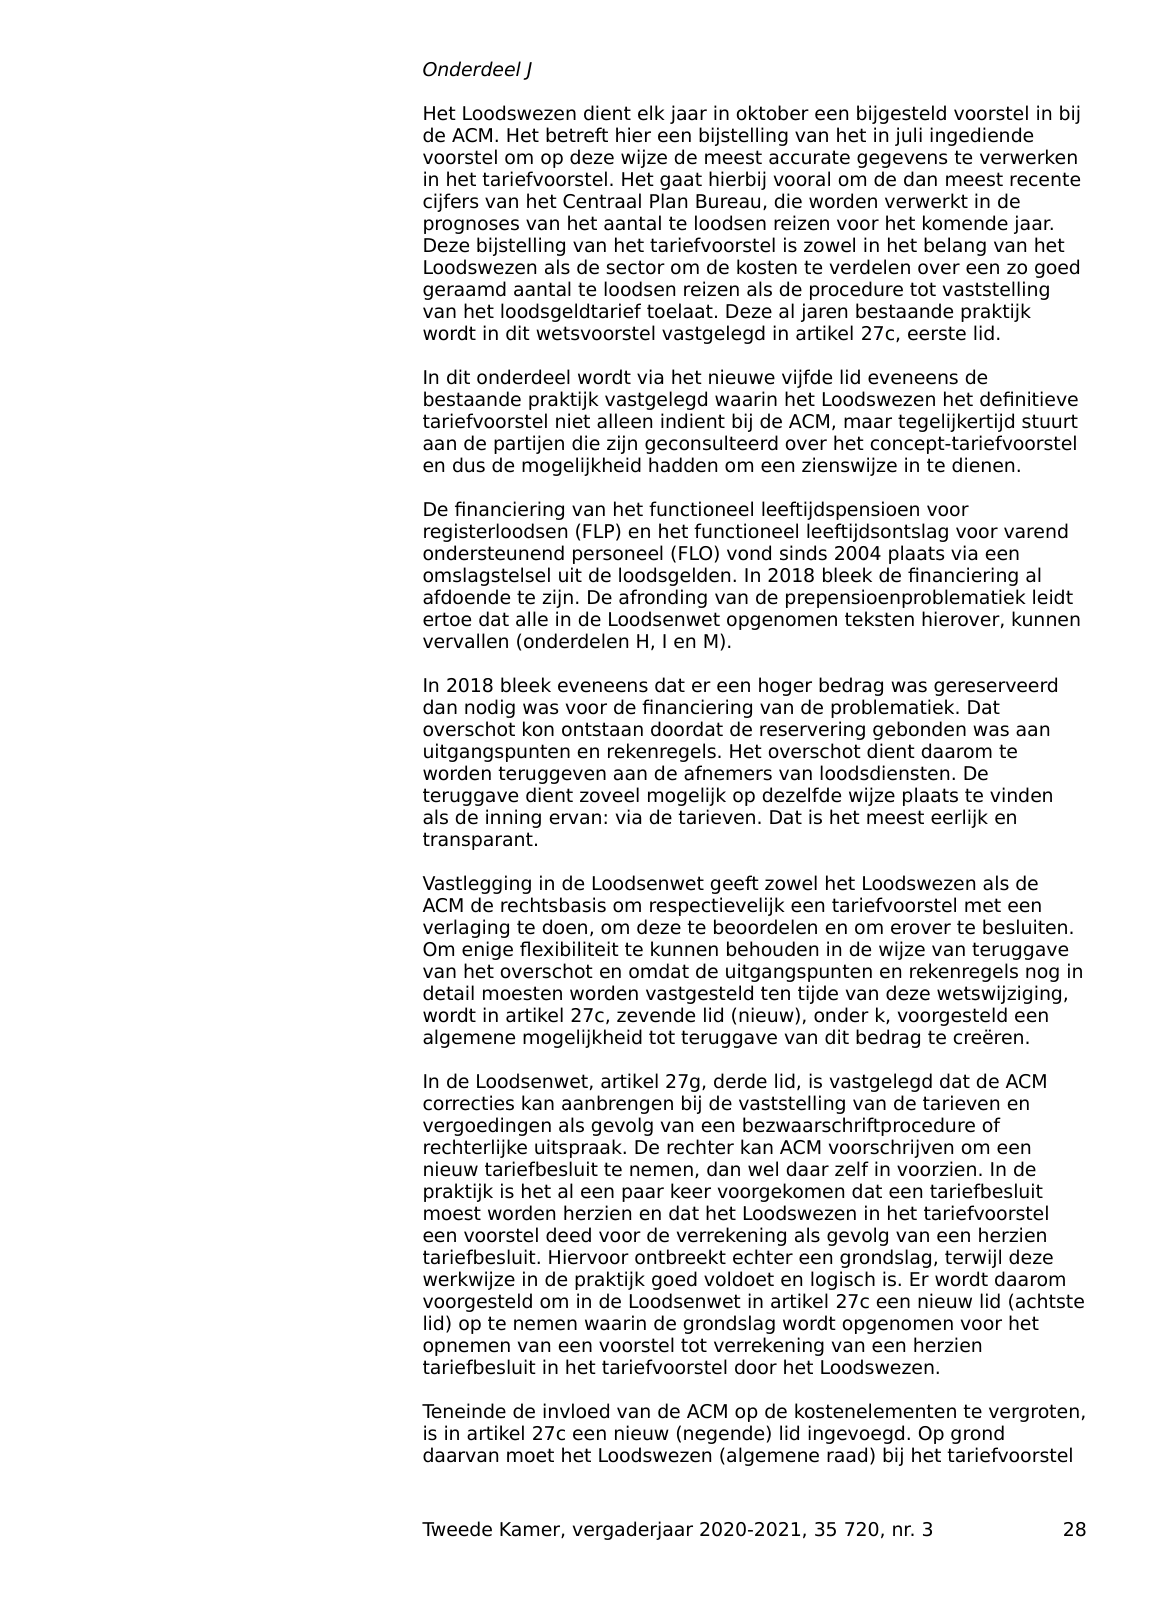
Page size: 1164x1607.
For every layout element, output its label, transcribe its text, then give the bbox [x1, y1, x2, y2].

text Teneinde de invloed van de ACM op de kostenelementen te vergroten, is in artikel 27c een nieuw (negende) lid ingevoegd. Op grond daarvan moet het Loodswezen (algemene raad) bij het tariefvoorstel [422, 1401, 1087, 1467]
text De financiering van het functioneel leeftijdspensioen voor registerloodsen (FLP) en het functioneel leeftijdsontslag voor varend ondersteunend personeel (FLO) vond sinds 2004 plaats via een omslagstelsel uit de loodsgelden. In 2018 bleek de financiering al afdoende te zijn. De afronding van de prepensioenproblematiek leidt ertoe dat alle in de Loodsenwet opgenomen teksten hierover, kunnen vervallen (onderdelen H, I en M). [422, 499, 1087, 653]
text In de Loodsenwet, artikel 27g, derde lid, is vastgelegd dat de ACM correcties kan aanbrengen bij de vaststelling van de tarieven en vergoedingen als gevolg van een bezwaarschriftprocedure of rechterlijke uitspraak. De rechter kan ACM voorschrijven om een nieuw tariefbesluit te nemen, dan wel daar zelf in voorzien. In de praktijk is het al een paar keer voorgekomen dat een tariefbesluit moest worden herzien en dat het Loodswezen in het tariefvoorstel een voorstel deed voor de verrekening als gevolg van een herzien tariefbesluit. Hiervoor ontbreekt echter een grondslag, terwijl deze werkwijze in de praktijk goed voldoet en logisch is. Er wordt daarom voorgesteld om in de Loodsenwet in artikel 27c een nieuw lid (achtste lid) op te nemen waarin de grondslag wordt opgenomen voor het opnemen van een voorstel tot verrekening van een herzien tariefbesluit in het tariefvoorstel door het Loodswezen. [422, 1071, 1087, 1379]
text Het Loodswezen dient elk jaar in oktober een bijgesteld voorstel in bij de ACM. Het betreft hier een bijstelling van het in juli ingediende voorstel om op deze wijze de meest accurate gegevens te verwerken in het tariefvoorstel. Het gaat hierbij vooral om de dan meest recente cijfers van het Centraal Plan Bureau, die worden verwerkt in de prognoses van het aantal te loodsen reizen voor het komende jaar. Deze bijstelling van het tariefvoorstel is zowel in het belang van het Loodswezen als de sector om de kosten te verdelen over een zo goed geraamd aantal te loodsen reizen als de procedure tot vaststelling van het loodsgeldtarief toelaat. Deze al jaren bestaande praktijk wordt in dit wetsvoorstel vastgelegd in artikel 27c, eerste lid. [422, 103, 1087, 345]
text In dit onderdeel wordt via het nieuwe vijfde lid eveneens de bestaande praktijk vastgelegd waarin het Loodswezen het definitieve tariefvoorstel niet alleen indient bij de ACM, maar tegelijkertijd stuurt aan de partijen die zijn geconsulteerd over het concept-tariefvoorstel en dus de mogelijkheid hadden om een zienswijze in te dienen. [422, 367, 1087, 477]
text In 2018 bleek eveneens dat er een hoger bedrag was gereserveerd dan nodig was voor de financiering van de problematiek. Dat overschot kon ontstaan doordat de reservering gebonden was aan uitgangspunten en rekenregels. Het overschot dient daarom te worden teruggeven aan de afnemers van loodsdiensten. De teruggave dient zoveel mogelijk op dezelfde wijze plaats te vinden als de inning ervan: via de tarieven. Dat is het meest eerlijk en transparant. [422, 675, 1087, 851]
subtitle Onderdeel J [422, 59, 1087, 81]
text Vastlegging in de Loodsenwet geeft zowel het Loodswezen als de ACM de rechtsbasis om respectievelijk een tariefvoorstel met een verlaging te doen, om deze te beoordelen en om erover te besluiten. Om enige flexibiliteit te kunnen behouden in de wijze van teruggave van het overschot en omdat de uitgangspunten en rekenregels nog in detail moesten worden vastgesteld ten tijde van deze wetswijziging, wordt in artikel 27c, zevende lid (nieuw), onder k, voorgesteld een algemene mogelijkheid tot teruggave van dit bedrag te creëren. [422, 873, 1087, 1049]
